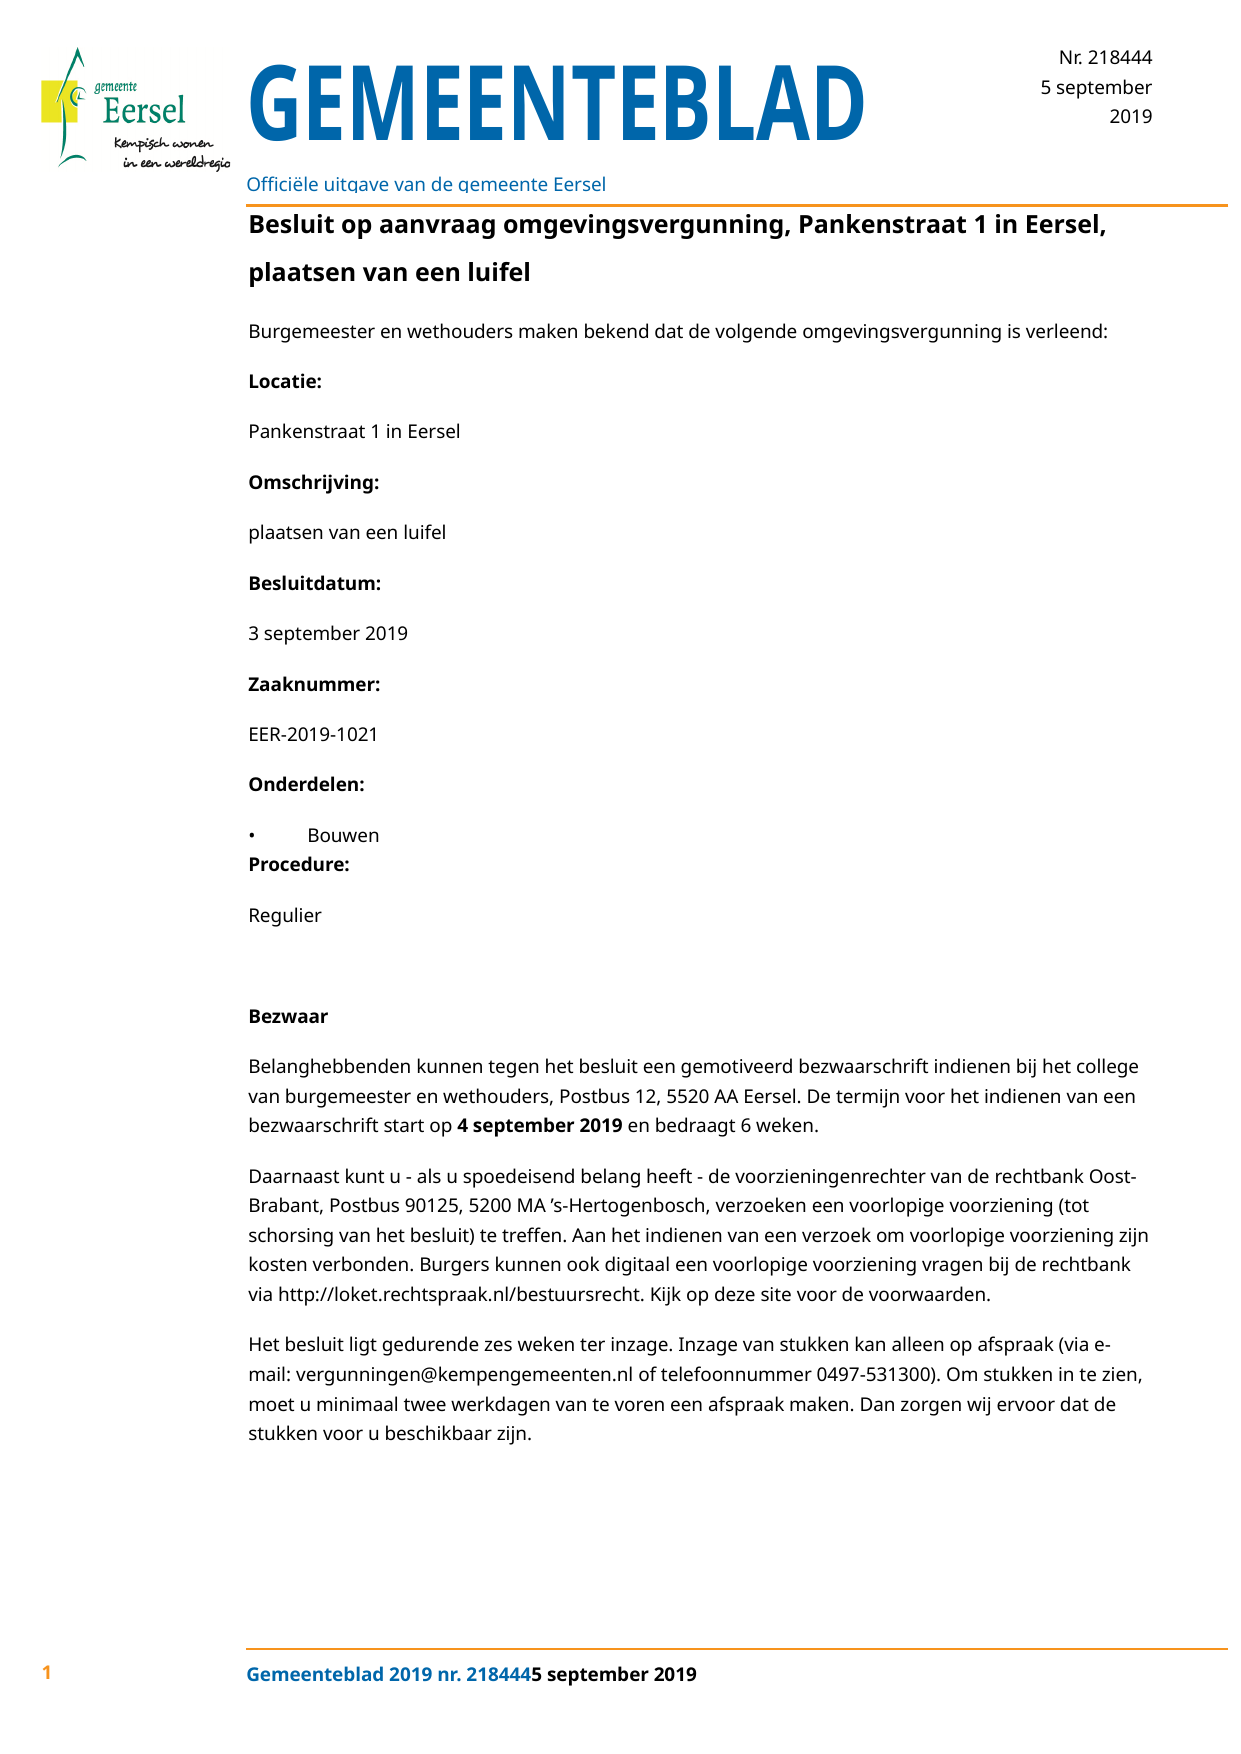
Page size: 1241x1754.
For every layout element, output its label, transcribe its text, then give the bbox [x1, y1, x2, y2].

text plaatsen van een luifel [248, 519, 1152, 545]
text 3 september 2019 [248, 620, 1152, 646]
list Bouwen [248, 822, 1152, 848]
text Onderdelen: [248, 772, 1152, 797]
text Besluit op aanvraag omgevingsvergunning, Pankenstraat 1 in Eersel, plaatsen van een luifel [248, 207, 1152, 288]
text Zaaknummer: [248, 671, 1152, 697]
text Besluitdatum: [248, 570, 1152, 596]
text Burgemeester en wethouders maken bekend dat de volgende omgevingsvergunning is verleend: [248, 318, 1152, 344]
text Omschrijving: [248, 469, 1152, 495]
text Het besluit ligt gedurende zes weken ter inzage. Inzage van stukken kan alleen op afspraak (via e-mail: vergunningen@kempengemeenten.nl of telefoonnummer 0497-531300). Om stukken in te zien, moet u minimaal twee werkdagen van te voren een afspraak maken. Dan zorgen wij ervoor dat de stukken voor u beschikbaar zijn. [248, 1332, 1152, 1446]
text Bezwaar [248, 1003, 1152, 1029]
text Regulier [248, 902, 1152, 928]
text Daarnaast kunt u - als u spoedeisend belang heeft - de voorzieningenrechter van de rechtbank Oost-Brabant, Postbus 90125, 5200 MA ’s-Hertogenbosch, verzoeken een voorlopige voorziening (tot schorsing van het besluit) te treffen. Aan het indienen van een verzoek om voorlopige voorziening zijn kosten verbonden. Burgers kunnen ook digitaal een voorlopige voorziening vragen bij de rechtbank via http://loket.rechtspraak.nl/bestuursrecht. Kijk op deze site voor de voorwaarden. [248, 1163, 1152, 1307]
text Procedure: [248, 852, 1152, 877]
text Locatie: [248, 368, 1152, 394]
text EER-2019-1021 [248, 721, 1152, 747]
text Belanghebbenden kunnen tegen het besluit een gemotiveerd bezwaarschrift indienen bij het college van burgemeester en wethouders, Postbus 12, 5520 AA Eersel. De termijn voor het indienen van een bezwaarschrift start op 4 september 2019 en bedraagt 6 weken. [248, 1053, 1152, 1138]
picture [41, 47, 231, 172]
text Pankenstraat 1 in Eersel [248, 419, 1152, 444]
